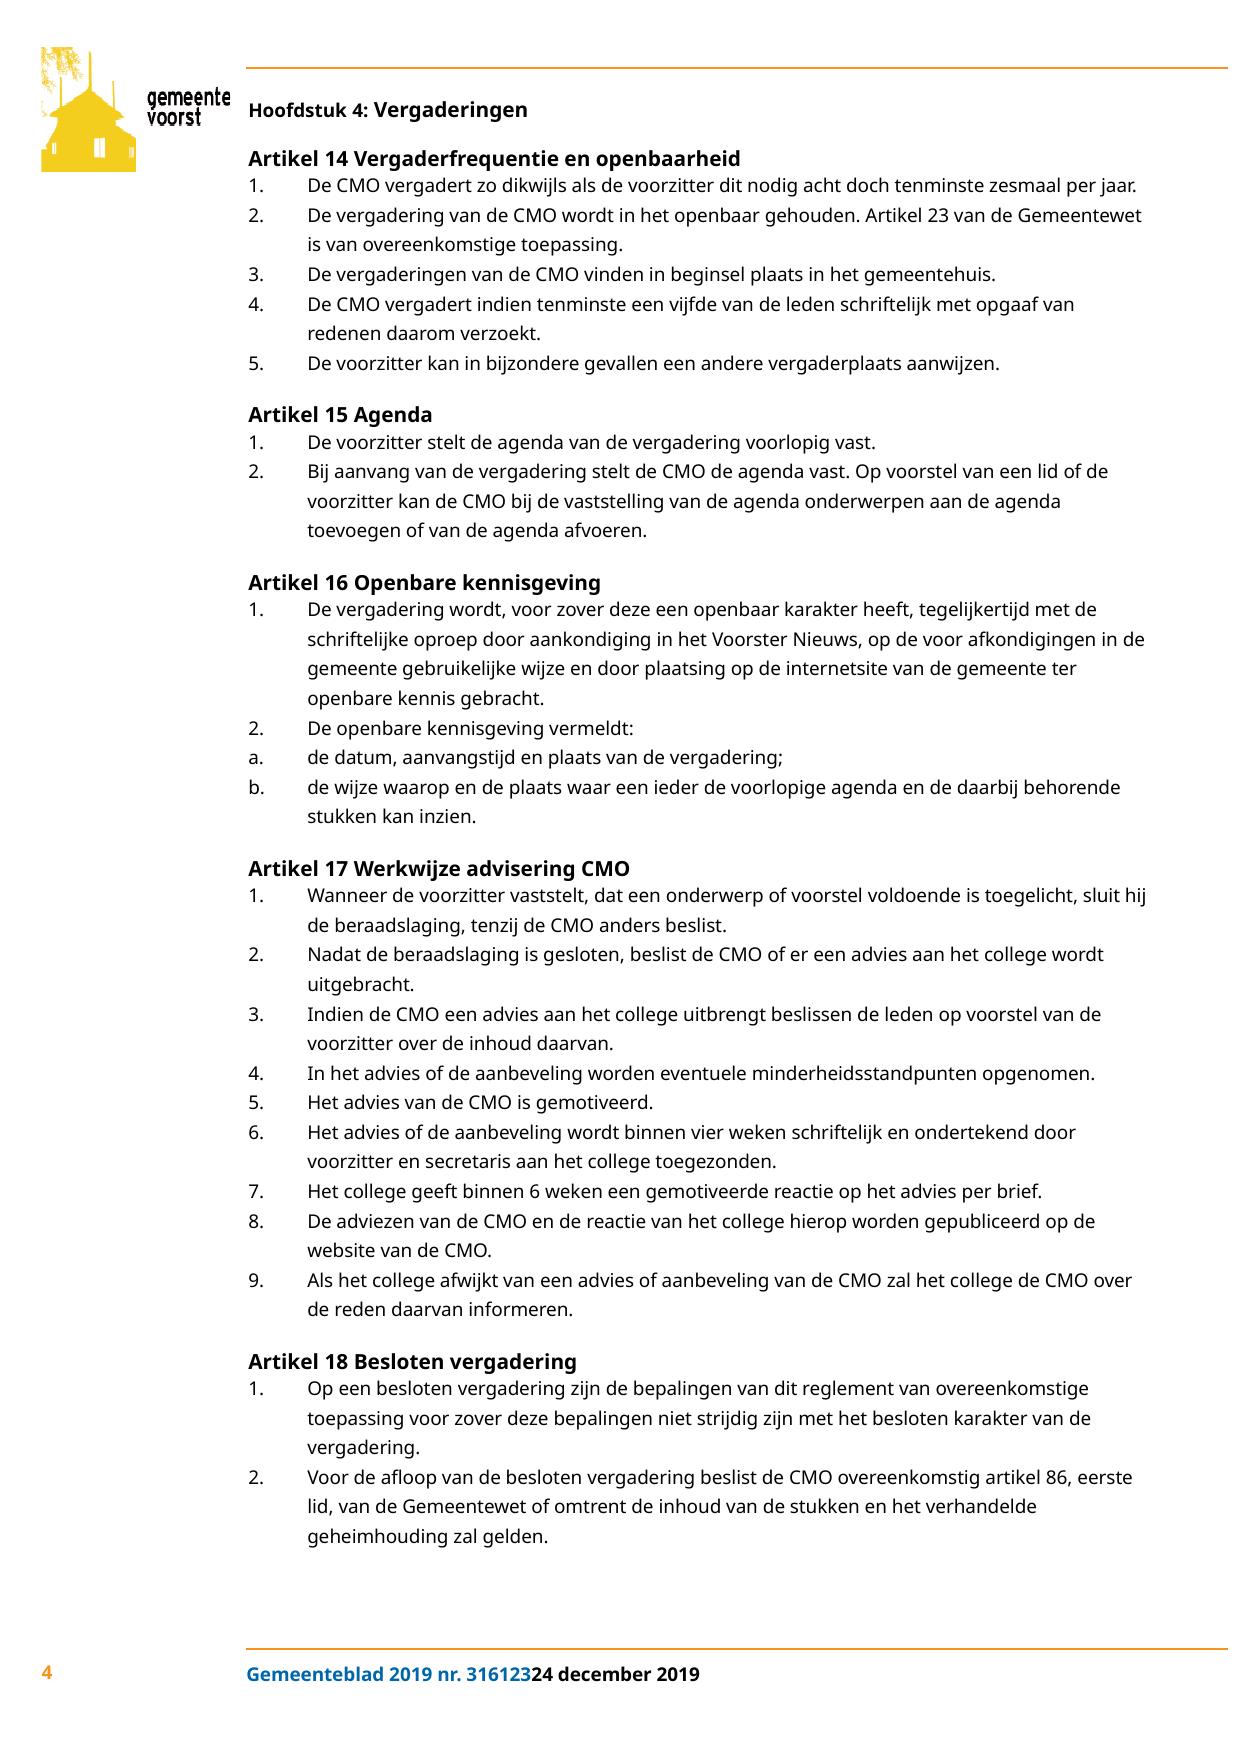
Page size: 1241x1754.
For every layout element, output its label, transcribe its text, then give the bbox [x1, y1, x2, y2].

text Hoofdstuk 4: Vergaderingen [248, 95, 1152, 123]
text Artikel 14 Vergaderfrequentie en openbaarheid [248, 144, 1152, 172]
list Het advies of de aanbeveling wordt binnen vier weken schriftelijk en ondertekend door voorzitter en secretaris aan het college toegezonden. [248, 1119, 1152, 1174]
list Nadat de beraadslaging is gesloten, beslist de CMO of er een advies aan het college wordt uitgebracht. [248, 942, 1152, 997]
list De vergaderingen van de CMO vinden in beginsel plaats in het gemeentehuis. [248, 261, 1152, 287]
list Op een besloten vergadering zijn de bepalingen van dit reglement van overeenkomstige toepassing voor zover deze bepalingen niet strijdig zijn met het besloten karakter van de vergadering. [248, 1375, 1152, 1460]
list Als het college afwijkt van een advies of aanbeveling van de CMO zal het college de CMO over de reden daarvan informeren. [248, 1267, 1152, 1322]
text Artikel 16 Openbare kennisgeving [248, 568, 1152, 596]
list Voor de afloop van de besloten vergadering beslist de CMO overeenkomstig artikel 86, eerste lid, van de Gemeentewet of omtrent de inhoud van de stukken en het verhandelde geheimhouding zal gelden. [248, 1464, 1152, 1549]
list De vergadering van de CMO wordt in het openbaar gehouden. Artikel 23 van de Gemeentewet is van overeenkomstige toepassing. [248, 202, 1152, 257]
list Wanneer de voorzitter vaststelt, dat een onderwerp of voorstel voldoende is toegelicht, sluit hij de beraadslaging, tenzij de CMO anders beslist. [248, 882, 1152, 938]
list In het advies of de aanbeveling worden eventuele minderheidsstandpunten opgenomen. [248, 1060, 1152, 1086]
text Artikel 15 Agenda [248, 400, 1152, 429]
picture [41, 47, 231, 172]
list de wijze waarop en de plaats waar een ieder de voorlopige agenda en de daarbij behorende stukken kan inzien. [248, 774, 1152, 829]
list De voorzitter kan in bijzondere gevallen een andere vergaderplaats aanwijzen. [248, 350, 1152, 376]
list De voorzitter stelt de agenda van de vergadering voorlopig vast. [248, 429, 1152, 454]
text Artikel 18 Besloten vergadering [248, 1347, 1152, 1375]
text Artikel 17 Werkwijze advisering CMO [248, 854, 1152, 882]
list de datum, aanvangstijd en plaats van de vergadering; [248, 744, 1152, 770]
list De CMO vergadert zo dikwijls als de voorzitter dit nodig acht doch tenminste zesmaal per jaar. [248, 172, 1152, 198]
list Bij aanvang van de vergadering stelt de CMO de agenda vast. Op voorstel van een lid of de voorzitter kan de CMO bij de vaststelling van de agenda onderwerpen aan de agenda toevoegen of van de agenda afvoeren. [248, 458, 1152, 543]
list Het college geeft binnen 6 weken een gemotiveerde reactie op het advies per brief. [248, 1178, 1152, 1204]
list De adviezen van de CMO en de reactie van het college hierop worden gepubliceerd op de website van de CMO. [248, 1208, 1152, 1263]
list Indien de CMO een advies aan het college uitbrengt beslissen de leden op voorstel van de voorzitter over de inhoud daarvan. [248, 1001, 1152, 1056]
list De openbare kennisgeving vermeldt: [248, 715, 1152, 741]
list De vergadering wordt, voor zover deze een openbaar karakter heeft, tegelijkertijd met de schriftelijke oproep door aankondiging in het Voorster Nieuws, op de voor afkondigingen in de gemeente gebruikelijke wijze en door plaatsing op de internetsite van de gemeente ter openbare kennis gebracht. [248, 596, 1152, 711]
list De CMO vergadert indien tenminste een vijfde van de leden schriftelijk met opgaaf van redenen daarom verzoekt. [248, 291, 1152, 346]
list Het advies van de CMO is gemotiveerd. [248, 1089, 1152, 1115]
